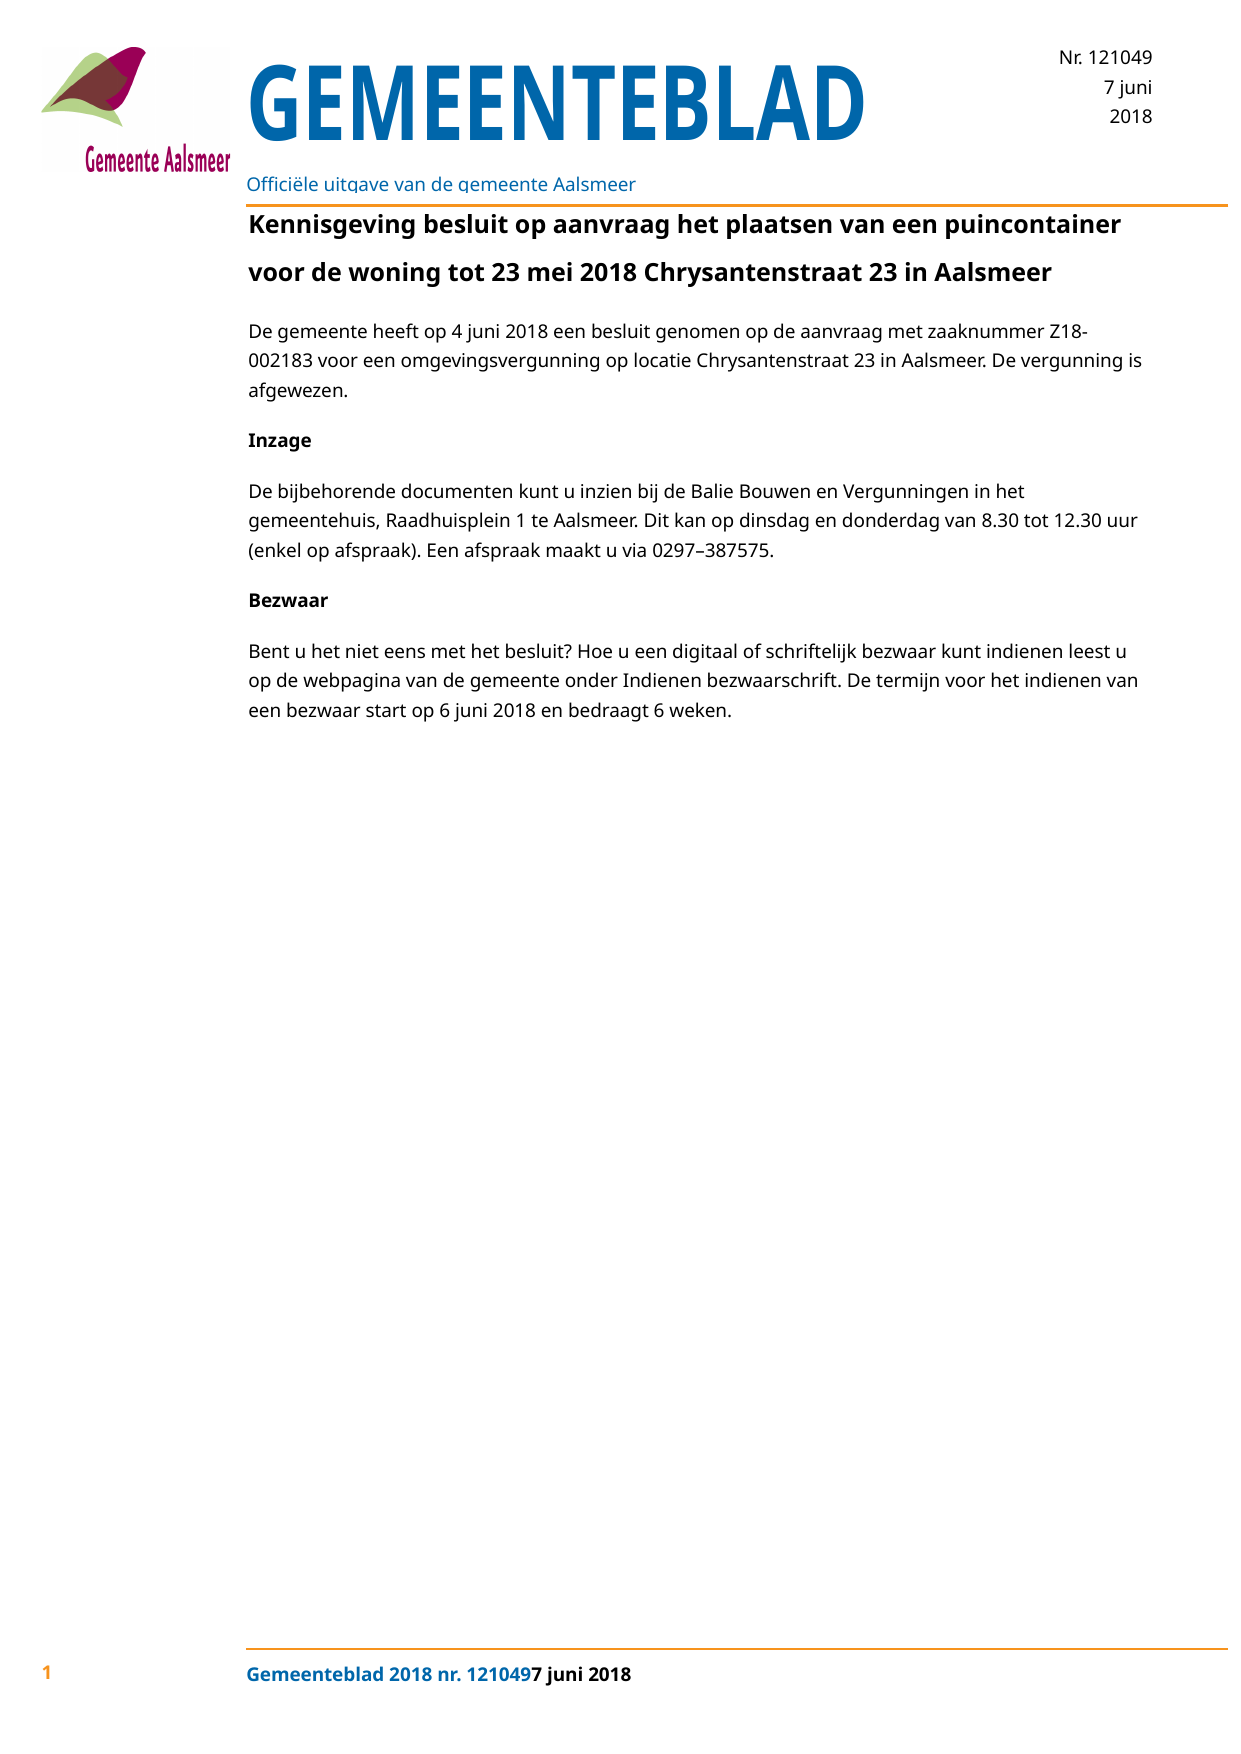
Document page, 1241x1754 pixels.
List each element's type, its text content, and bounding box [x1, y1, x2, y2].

text Kennisgeving besluit op aanvraag het plaatsen van een puincontainer voor de woning tot 23 mei 2018 Chrysantenstraat 23 in Aalsmeer [248, 207, 1152, 288]
picture [41, 47, 231, 172]
text Inzage [248, 427, 1152, 453]
text De gemeente heeft op 4 juni 2018 een besluit genomen op de aanvraag met zaaknummer Z18-002183 voor een omgevingsvergunning op locatie Chrysantenstraat 23 in Aalsmeer. De vergunning is afgewezen. [248, 318, 1152, 403]
text Bent u het niet eens met het besluit? Hoe u een digitaal of schriftelijk bezwaar kunt indienen leest u op de webpagina van de gemeente onder Indienen bezwaarschrift. De termijn voor het indienen van een bezwaar start op 6 juni 2018 en bedraagt 6 weken. [248, 638, 1152, 723]
text De bijbehorende documenten kunt u inzien bij de Balie Bouwen en Vergunningen in het gemeentehuis, Raadhuisplein 1 te Aalsmeer. Dit kan op dinsdag en donderdag van 8.30 tot 12.30 uur (enkel op afspraak). Een afspraak maakt u via 0297–387575. [248, 478, 1152, 563]
text Bezwaar [248, 587, 1152, 613]
